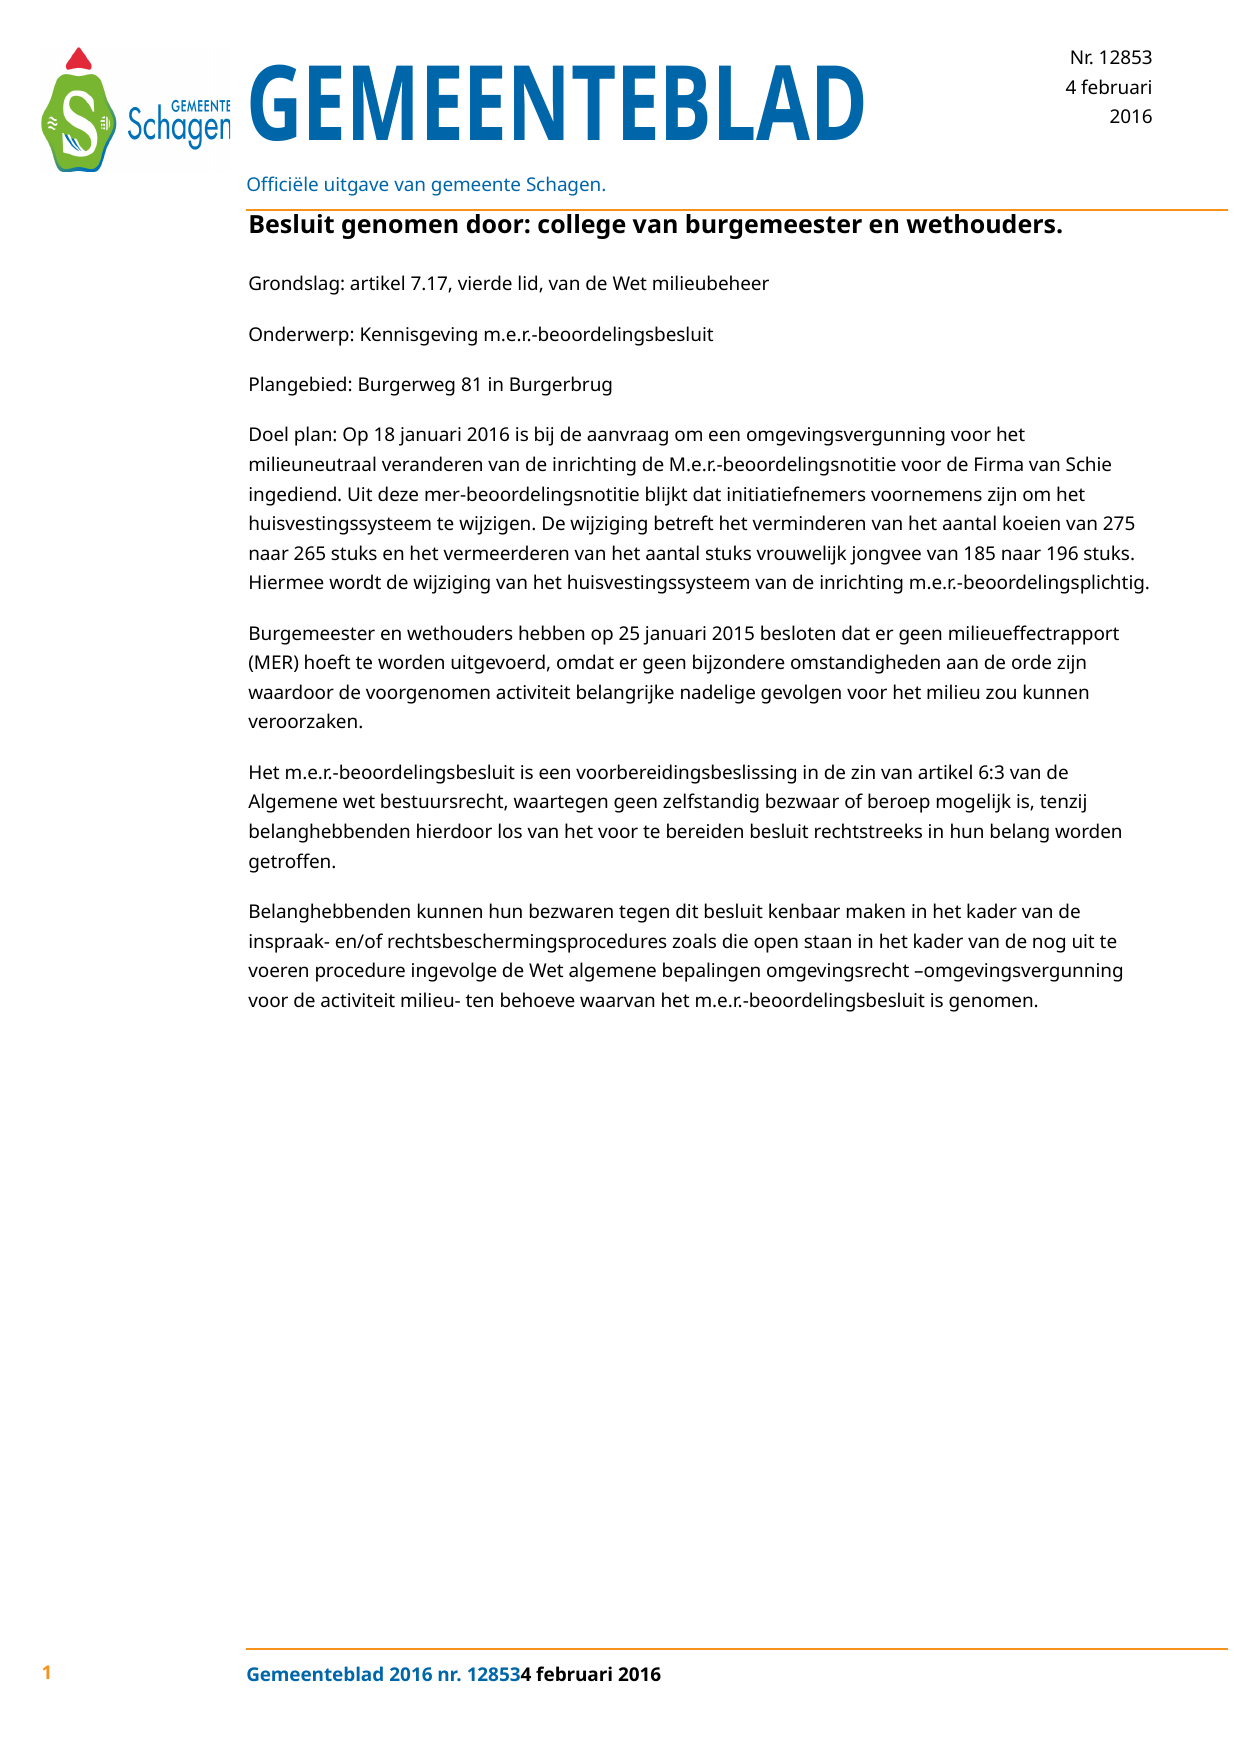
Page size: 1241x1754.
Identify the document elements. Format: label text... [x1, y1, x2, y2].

text Grondslag: artikel 7.17, vierde lid, van de Wet milieubeheer [248, 270, 1152, 296]
text Het m.e.r.-beoordelingsbesluit is een voorbereidingsbeslissing in de zin van artikel 6:3 van de Algemene wet bestuursrecht, waartegen geen zelfstandig bezwaar of beroep mogelijk is, tenzij belanghebbenden hierdoor los van het voor te bereiden besluit rechtstreeks in hun belang worden getroffen. [248, 759, 1152, 873]
text Burgemeester en wethouders hebben op 25 januari 2015 besloten dat er geen milieueffectrapport (MER) hoeft te worden uitgevoerd, omdat er geen bijzondere omstandigheden aan de orde zijn waardoor de voorgenomen activiteit belangrijke nadelige gevolgen voor het milieu zou kunnen veroorzaken. [248, 620, 1152, 734]
text Plangebied: Burgerweg 81 in Burgerbrug [248, 371, 1152, 397]
text Onderwerp: Kennisgeving m.e.r.-beoordelingsbesluit [248, 321, 1152, 346]
text Belanghebbenden kunnen hun bezwaren tegen dit besluit kenbaar maken in het kader van de inspraak- en/of rechtsbeschermingsprocedures zoals die open staan in het kader van de nog uit te voeren procedure ingevolge de Wet algemene bepalingen omgevingsrecht –omgevingsvergunning voor de activiteit milieu- ten behoeve waarvan het m.e.r.-beoordelingsbesluit is genomen. [248, 898, 1152, 1013]
text Doel plan: Op 18 januari 2016 is bij de aanvraag om een omgevingsvergunning voor het milieuneutraal veranderen van de inrichting de M.e.r.-beoordelingsnotitie voor de Firma van Schie ingediend. Uit deze mer-beoordelingsnotitie blijkt dat initiatiefnemers voornemens zijn om het huisvestingssysteem te wijzigen. De wijziging betreft het verminderen van het aantal koeien van 275 naar 265 stuks en het vermeerderen van het aantal stuks vrouwelijk jongvee van 185 naar 196 stuks. Hiermee wordt de wijziging van het huisvestingssysteem van de inrichting m.e.r.-beoordelingsplichtig. [248, 422, 1152, 595]
text Besluit genomen door: college van burgemeester en wethouders. [248, 211, 1152, 241]
picture [41, 47, 231, 172]
